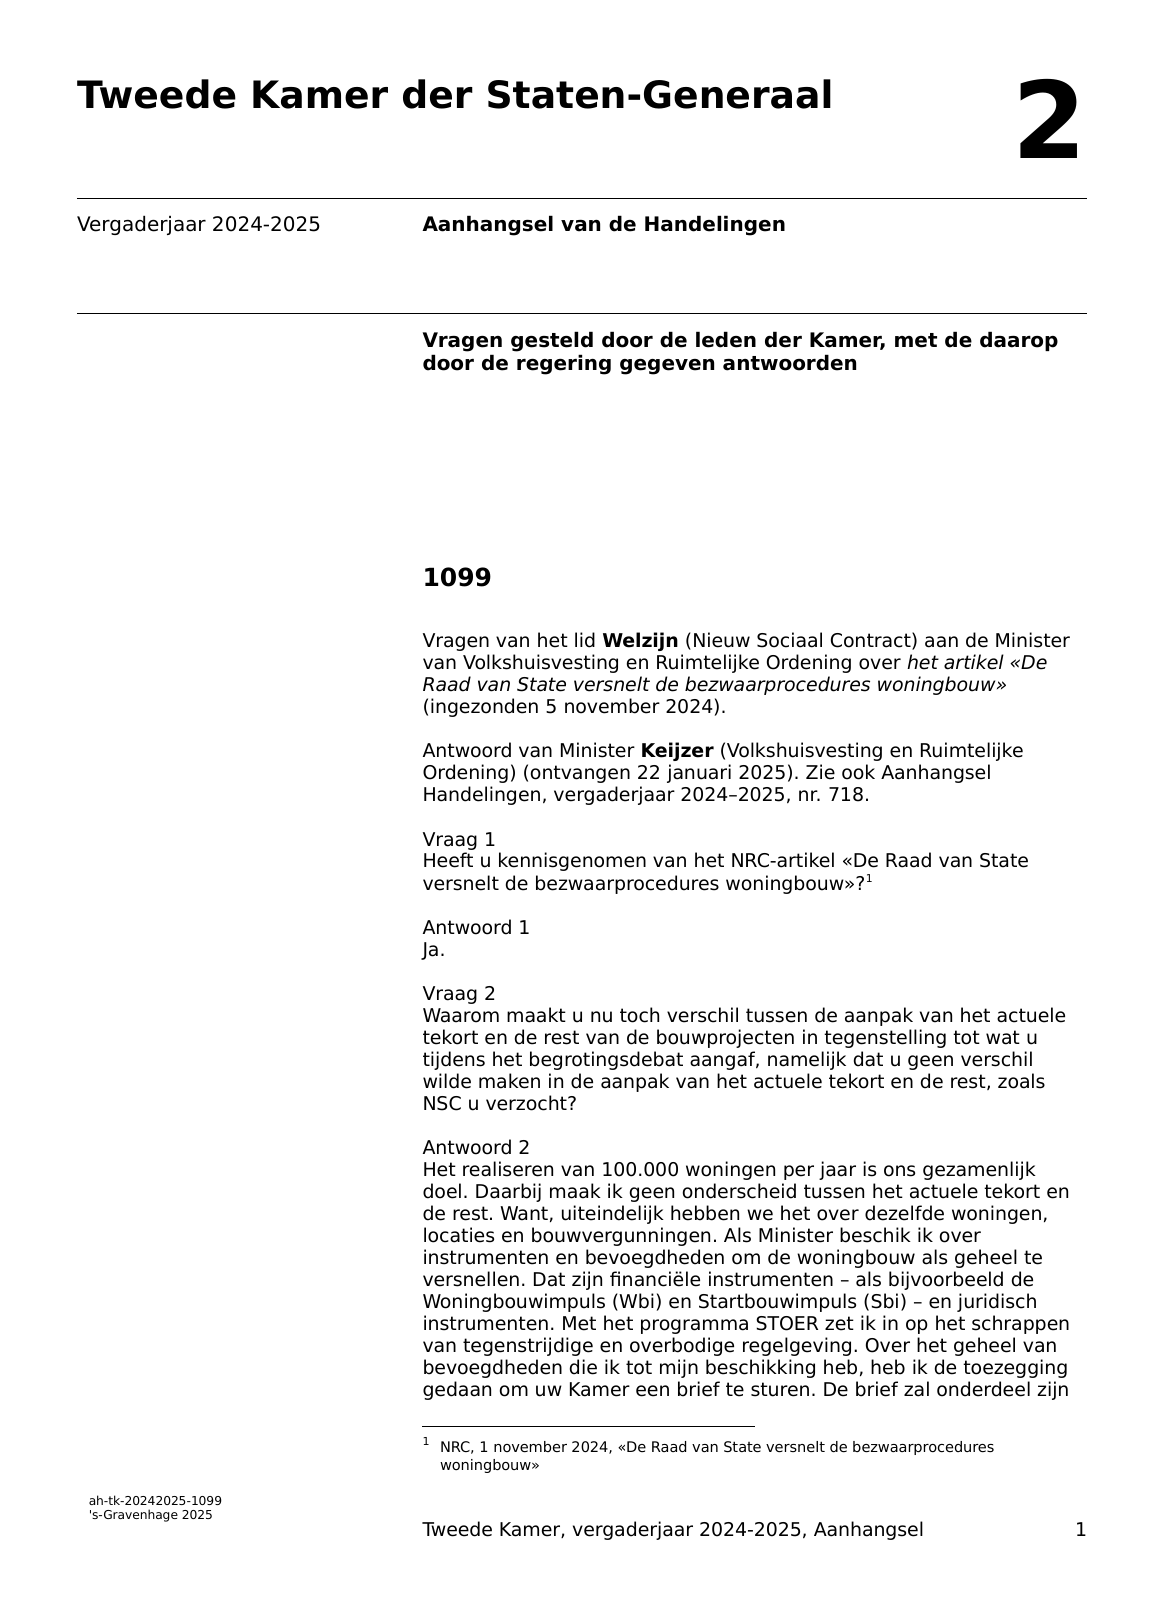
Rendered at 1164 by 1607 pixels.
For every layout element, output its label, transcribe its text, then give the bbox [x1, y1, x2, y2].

text Heeft u kennisgenomen van het NRC-artikel «De Raad van State versnelt de bezwaarprocedures woningbouw»? [422, 850, 1087, 894]
text Antwoord 1 [422, 917, 1087, 938]
text Waarom maakt u nu toch verschil tussen de aanpak van het actuele tekort en de rest van de bouwprojecten in tegenstelling tot wat u tijdens het begrotingsdebat aangaf, namelijk dat u geen verschil wilde maken in de aanpak van het actuele tekort en de rest, zoals NSC u verzocht? [422, 1005, 1087, 1114]
text Ja. [422, 938, 1087, 961]
table_cell Vergaderjaar 2024-2025 [77, 199, 422, 313]
table_cell [77, 314, 422, 375]
table_cell Aanhangsel van de Handelingen [422, 199, 1087, 313]
text ah-tk-20242025-1099 [88, 1494, 323, 1508]
text 1099 [422, 563, 1087, 592]
text Vragen van het lid Welzijn (Nieuw Sociaal Contract) aan de Minister van Volkshuisvesting en Ruimtelijke Ordening over het artikel «De Raad van State versnelt de bezwaarprocedures woningbouw» (ingezonden 5 november 2024). [422, 630, 1087, 718]
table_cell Vragen gesteld door de leden der Kamer, met de daarop door de regering gegeven antwoorden [422, 314, 1087, 375]
table_header Tweede Kamer der Staten-Generaal [77, 59, 886, 198]
table_header 2 [886, 59, 1087, 198]
text Vraag 1 [422, 828, 1087, 850]
text Het realiseren van 100.000 woningen per jaar is ons gezamenlijk doel. Daarbij maak ik geen onderscheid tussen het actuele tekort en de rest. Want, uiteindelijk hebben we het over dezelfde woningen, locaties en bouwvergunningen. Als Minister beschik ik over instrumenten en bevoegdheden om de woningbouw als geheel te versnellen. Dat zijn financiële instrumenten – als bijvoorbeeld de Woningbouwimpuls (Wbi) en Startbouwimpuls (Sbi) – en juridisch instrumenten. Met het programma STOER zet ik in op het schrappen van tegenstrijdige en overbodige regelgeving. Over het geheel van bevoegdheden die ik tot mijn beschikking heb, heb ik de toezegging gedaan om uw Kamer een brief te sturen. De brief zal onderdeel zijn [422, 1159, 1087, 1401]
text NRC, 1 november 2024, «De Raad van State versnelt de bezwaarprocedures woningbouw» [422, 1435, 1087, 1474]
text 's-Gravenhage 2025 [88, 1508, 323, 1522]
text Antwoord van Minister Keijzer (Volkshuisvesting en Ruimtelijke Ordening) (ontvangen 22 januari 2025). Zie ook Aanhangsel Handelingen, vergaderjaar 2024–2025, nr. 718. [422, 740, 1087, 806]
text Antwoord 2 [422, 1137, 1087, 1159]
text Vraag 2 [422, 983, 1087, 1005]
